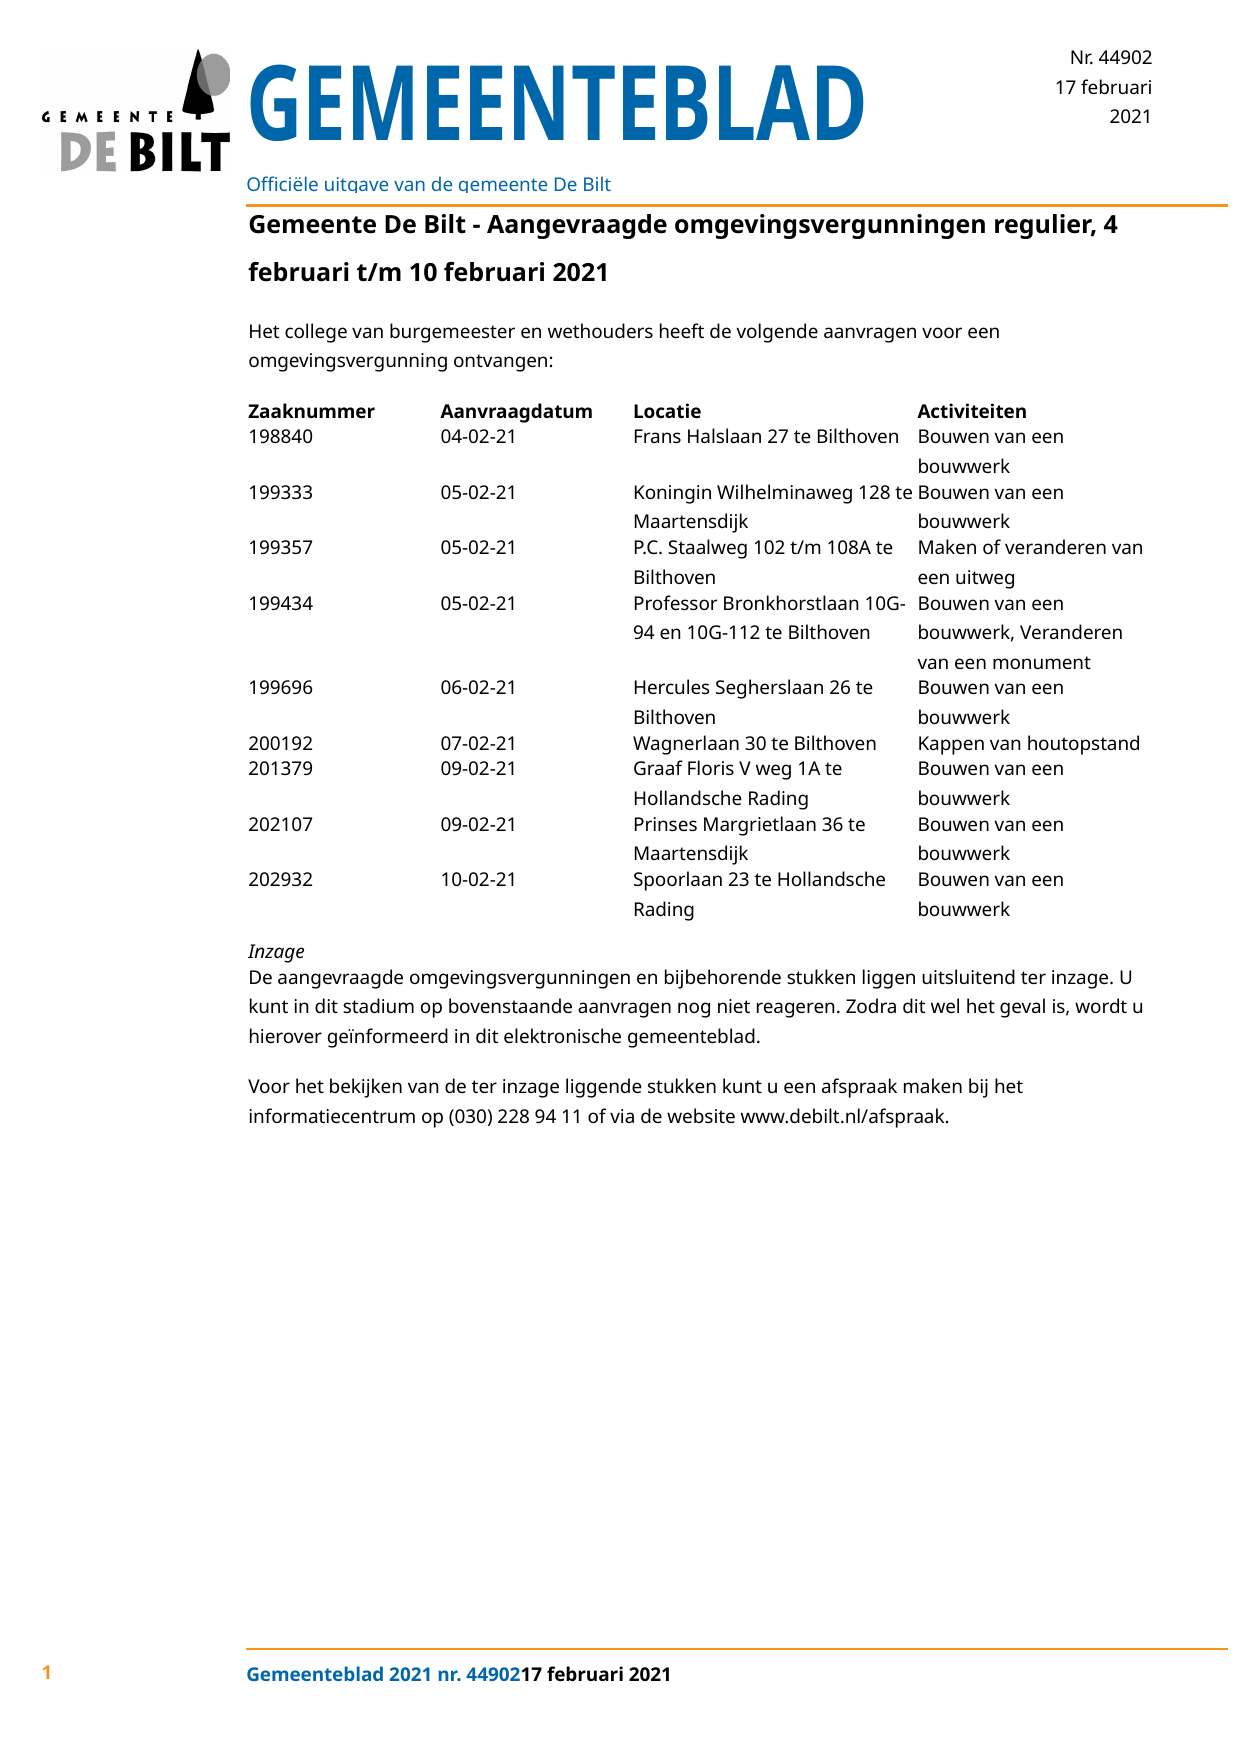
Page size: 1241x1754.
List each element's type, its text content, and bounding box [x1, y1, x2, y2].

table_header Zaaknummer [248, 398, 440, 424]
table_cell 202107 [248, 811, 440, 866]
text Voor het bekijken van de ter inzage liggende stukken kunt u een afspraak maken bij het informatiecentrum op (030) 228 94 11 of via de website www.debilt.nl/afspraak. [248, 1074, 1152, 1129]
table_cell Hercules Segherslaan 26 te Bilthoven [633, 675, 917, 730]
table_cell 198840 [248, 424, 440, 479]
table_cell Kappen van houtopstand [917, 730, 1152, 756]
table_header Locatie [633, 398, 917, 424]
table_cell 199357 [248, 534, 440, 590]
table_cell Bouwen van een bouwwerk [917, 479, 1152, 534]
table_cell Bouwen van een bouwwerk, Veranderen van een monument [917, 590, 1152, 674]
text Inzage [248, 938, 1152, 964]
table_cell 10-02-21 [440, 866, 633, 922]
table_cell 07-02-21 [440, 730, 633, 756]
table_cell Frans Halslaan 27 te Bilthoven [633, 424, 917, 479]
table_cell P.C. Staalweg 102 t/m 108A te Bilthoven [633, 534, 917, 590]
table_cell Bouwen van een bouwwerk [917, 424, 1152, 479]
table_header Activiteiten [917, 398, 1152, 424]
table_cell Spoorlaan 23 te Hollandsche Rading [633, 866, 917, 922]
table_cell 05-02-21 [440, 590, 633, 674]
table_cell Professor Bronkhorstlaan 10G-94 en 10G-112 te Bilthoven [633, 590, 917, 674]
table_cell 199434 [248, 590, 440, 674]
table_cell Bouwen van een bouwwerk [917, 675, 1152, 730]
text De aangevraagde omgevingsvergunningen en bijbehorende stukken liggen uitsluitend ter inzage. U kunt in dit stadium op bovenstaande aanvragen nog niet reageren. Zodra dit wel het geval is, wordt u hierover geïnformeerd in dit elektronische gemeenteblad. [248, 964, 1152, 1049]
table_cell 202932 [248, 866, 440, 922]
table_cell Wagnerlaan 30 te Bilthoven [633, 730, 917, 756]
table_cell 05-02-21 [440, 534, 633, 590]
table_cell Bouwen van een bouwwerk [917, 811, 1152, 866]
table_cell 199696 [248, 675, 440, 730]
table_cell 201379 [248, 756, 440, 811]
table_cell Maken of veranderen van een uitweg [917, 534, 1152, 590]
table_cell 09-02-21 [440, 811, 633, 866]
table_cell 06-02-21 [440, 675, 633, 730]
table_cell Bouwen van een bouwwerk [917, 756, 1152, 811]
table_cell 04-02-21 [440, 424, 633, 479]
table_header Aanvraagdatum [440, 398, 633, 424]
table_cell Graaf Floris V weg 1A te Hollandsche Rading [633, 756, 917, 811]
table_cell Prinses Margrietlaan 36 te Maartensdijk [633, 811, 917, 866]
table_cell 199333 [248, 479, 440, 534]
table_cell 200192 [248, 730, 440, 756]
text Het college van burgemeester en wethouders heeft de volgende aanvragen voor een omgevingsvergunning ontvangen: [248, 318, 1152, 373]
table_cell 05-02-21 [440, 479, 633, 534]
picture [41, 47, 231, 172]
text Gemeente De Bilt - Aangevraagde omgevingsvergunningen regulier, 4 februari t/m 10 februari 2021 [248, 207, 1152, 288]
table_cell Bouwen van een bouwwerk [917, 866, 1152, 922]
table_cell 09-02-21 [440, 756, 633, 811]
table_cell Koningin Wilhelminaweg 128 te Maartensdijk [633, 479, 917, 534]
